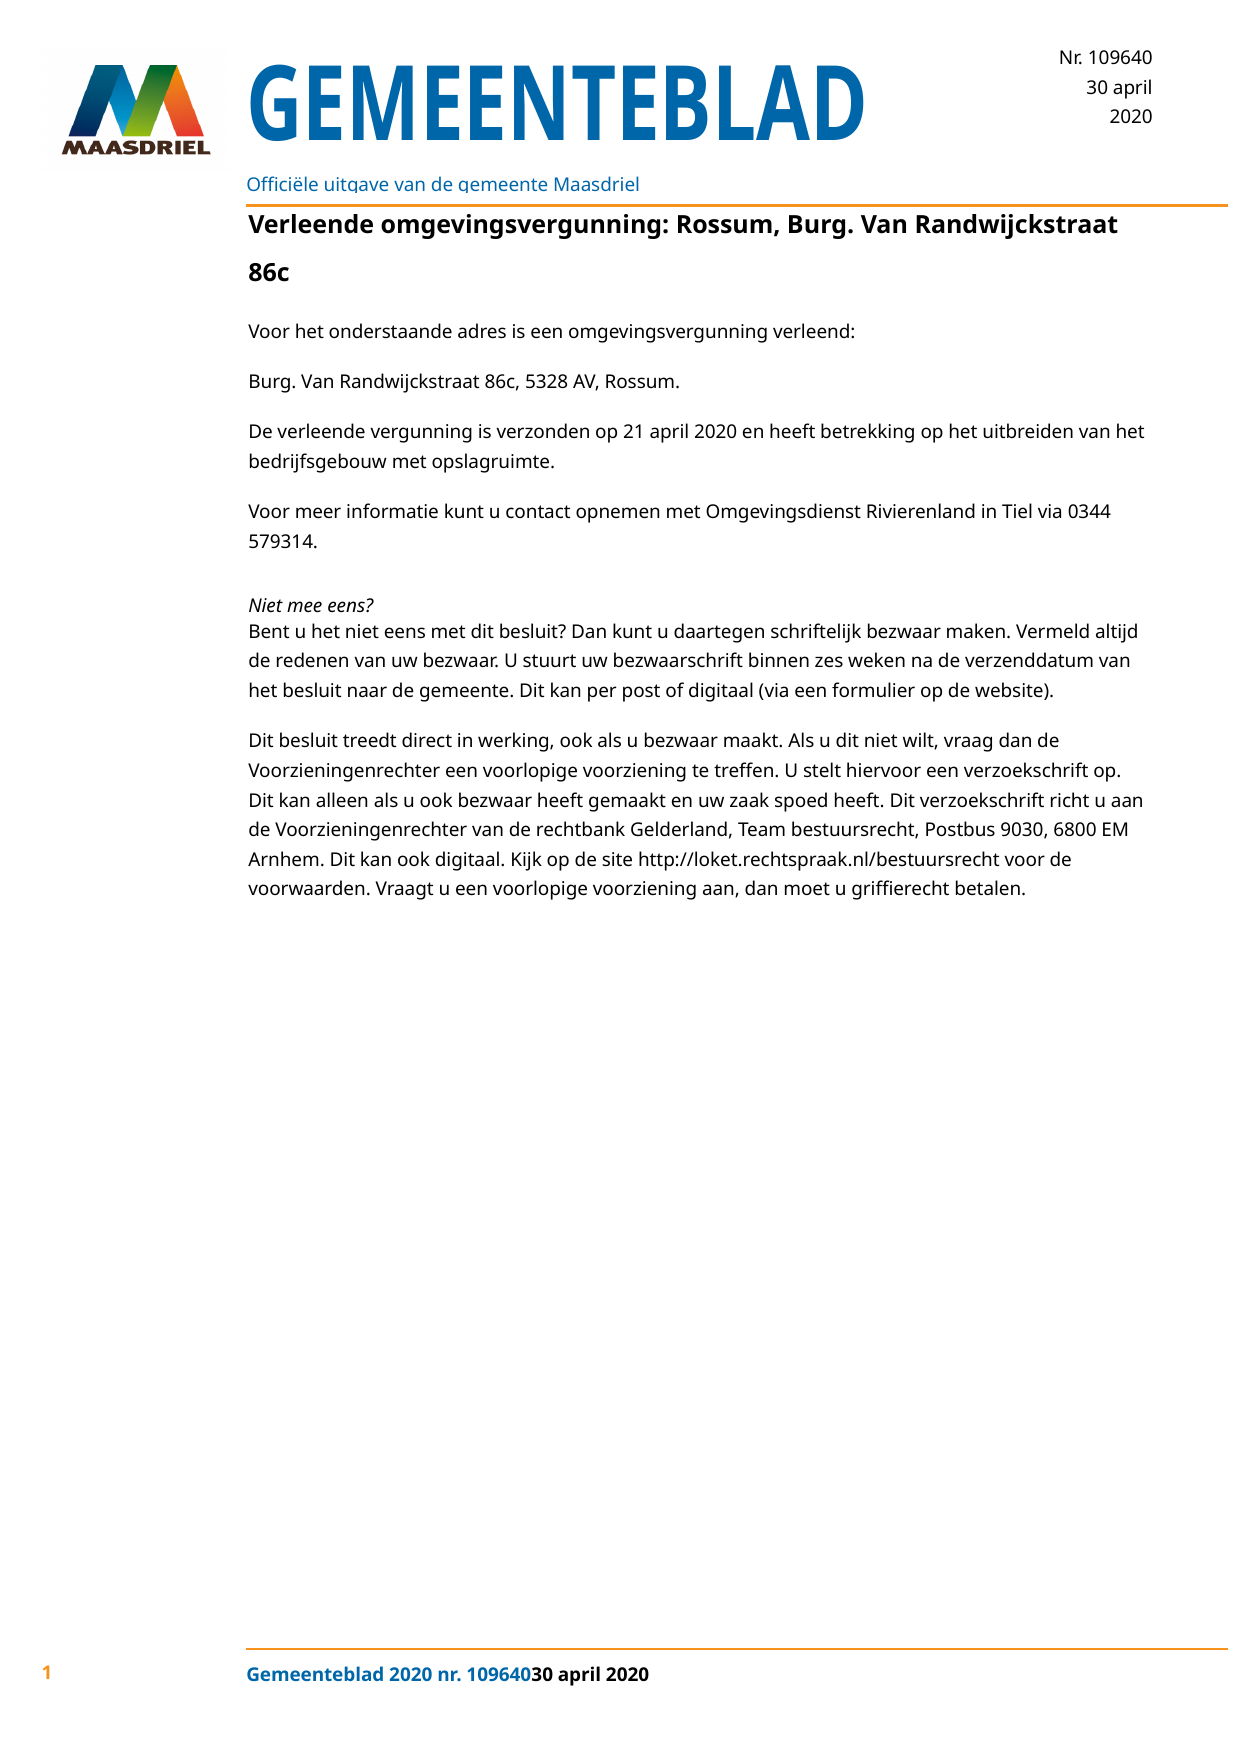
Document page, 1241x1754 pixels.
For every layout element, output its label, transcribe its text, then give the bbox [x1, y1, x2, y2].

text Voor het onderstaande adres is een omgevingsvergunning verleend: [248, 318, 1152, 344]
text Verleende omgevingsvergunning: Rossum, Burg. Van Randwijckstraat 86c [248, 207, 1152, 288]
text Niet mee eens? [248, 592, 1152, 618]
text Burg. Van Randwijckstraat 86c, 5328 AV, Rossum. [248, 368, 1152, 394]
text De verleende vergunning is verzonden op 21 april 2020 en heeft betrekking op het uitbreiden van het bedrijfsgebouw met opslagruimte. [248, 419, 1152, 474]
text Voor meer informatie kunt u contact opnemen met Omgevingsdienst Rivierenland in Tiel via 0344 579314. [248, 499, 1152, 554]
text Bent u het niet eens met dit besluit? Dan kunt u daartegen schriftelijk bezwaar maken. Vermeld altijd de redenen van uw bezwaar. U stuurt uw bezwaarschrift binnen zes weken na de verzenddatum van het besluit naar de gemeente. Dit kan per post of digitaal (via een formulier op de website). [248, 618, 1152, 703]
picture [41, 47, 231, 172]
text Dit besluit treedt direct in werking, ook als u bezwaar maakt. Als u dit niet wilt, vraag dan de Voorzieningenrechter een voorlopige voorziening te treffen. U stelt hiervoor een verzoekschrift op. Dit kan alleen als u ook bezwaar heeft gemaakt en uw zaak spoed heeft. Dit verzoekschrift richt u aan de Voorzieningenrechter van de rechtbank Gelderland, Team bestuursrecht, Postbus 9030, 6800 EM Arnhem. Dit kan ook digitaal. Kijk op de site http://loket.rechtspraak.nl/bestuursrecht voor de voorwaarden. Vraagt u een voorlopige voorziening aan, dan moet u griffierecht betalen. [248, 728, 1152, 901]
